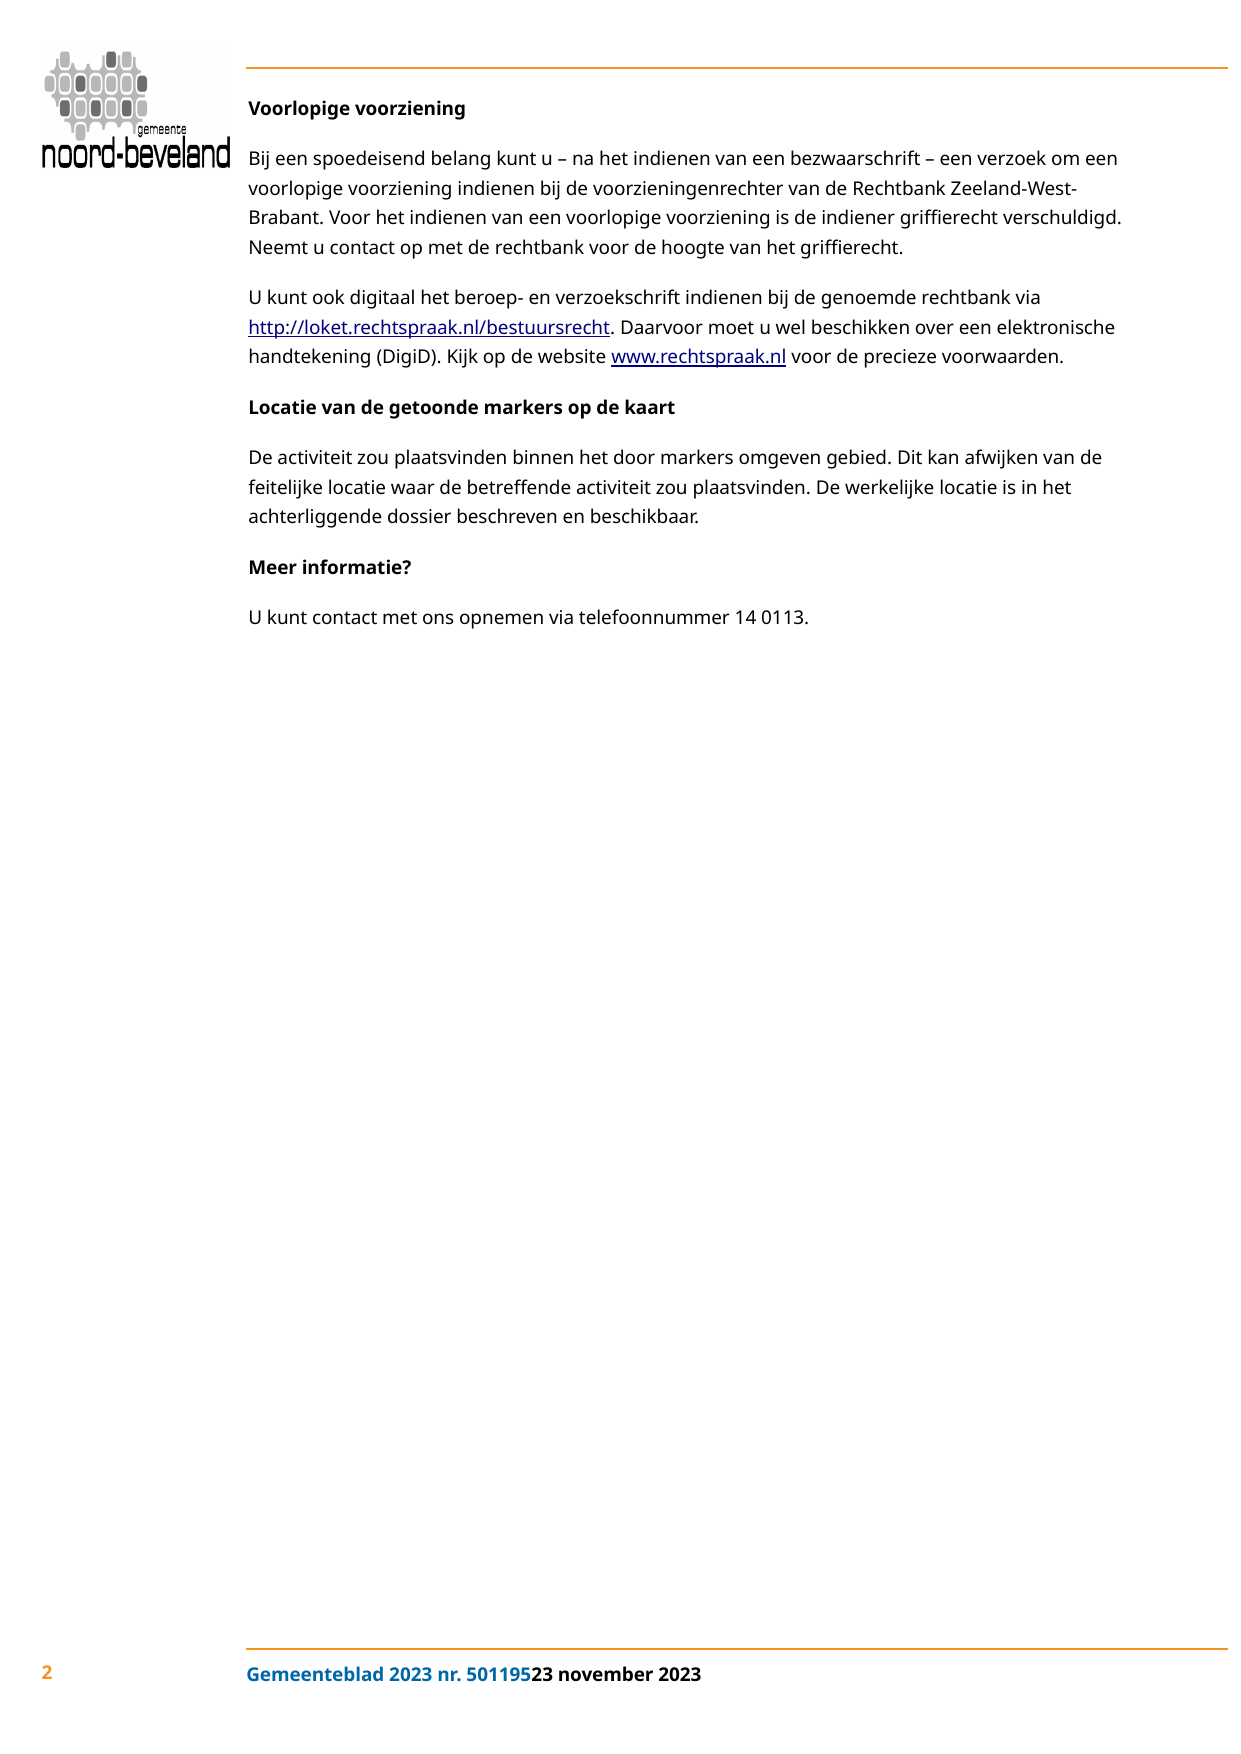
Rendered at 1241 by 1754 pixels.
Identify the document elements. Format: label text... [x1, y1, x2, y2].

text De activiteit zou plaatsvinden binnen het door markers omgeven gebied. Dit kan afwijken van de feitelijke locatie waar de betreffende activiteit zou plaatsvinden. De werkelijke locatie is in het achterliggende dossier beschreven en beschikbaar. [248, 444, 1152, 529]
text U kunt ook digitaal het beroep- en verzoekschrift indienen bij de genoemde rechtbank via http://loket.rechtspraak.nl/bestuursrecht. Daarvoor moet u wel beschikken over een elektronische handtekening (DigiD). Kijk op de website www.rechtspraak.nl voor de precieze voorwaarden. [248, 284, 1152, 369]
text Meer informatie? [248, 554, 1152, 580]
picture [41, 47, 231, 172]
text Locatie van de getoonde markers op de kaart [248, 394, 1152, 420]
text U kunt contact met ons opnemen via telefoonnummer 14 0113. [248, 604, 1152, 630]
text Bij een spoedeisend belang kunt u – na het indienen van een bezwaarschrift – een verzoek om een voorlopige voorziening indienen bij de voorzieningenrechter van de Rechtbank Zeeland-West-Brabant. Voor het indienen van een voorlopige voorziening is de indiener griffierecht verschuldigd. Neemt u contact op met de rechtbank voor de hoogte van het griffierecht. [248, 145, 1152, 260]
text Voorlopige voorziening [248, 95, 1152, 121]
